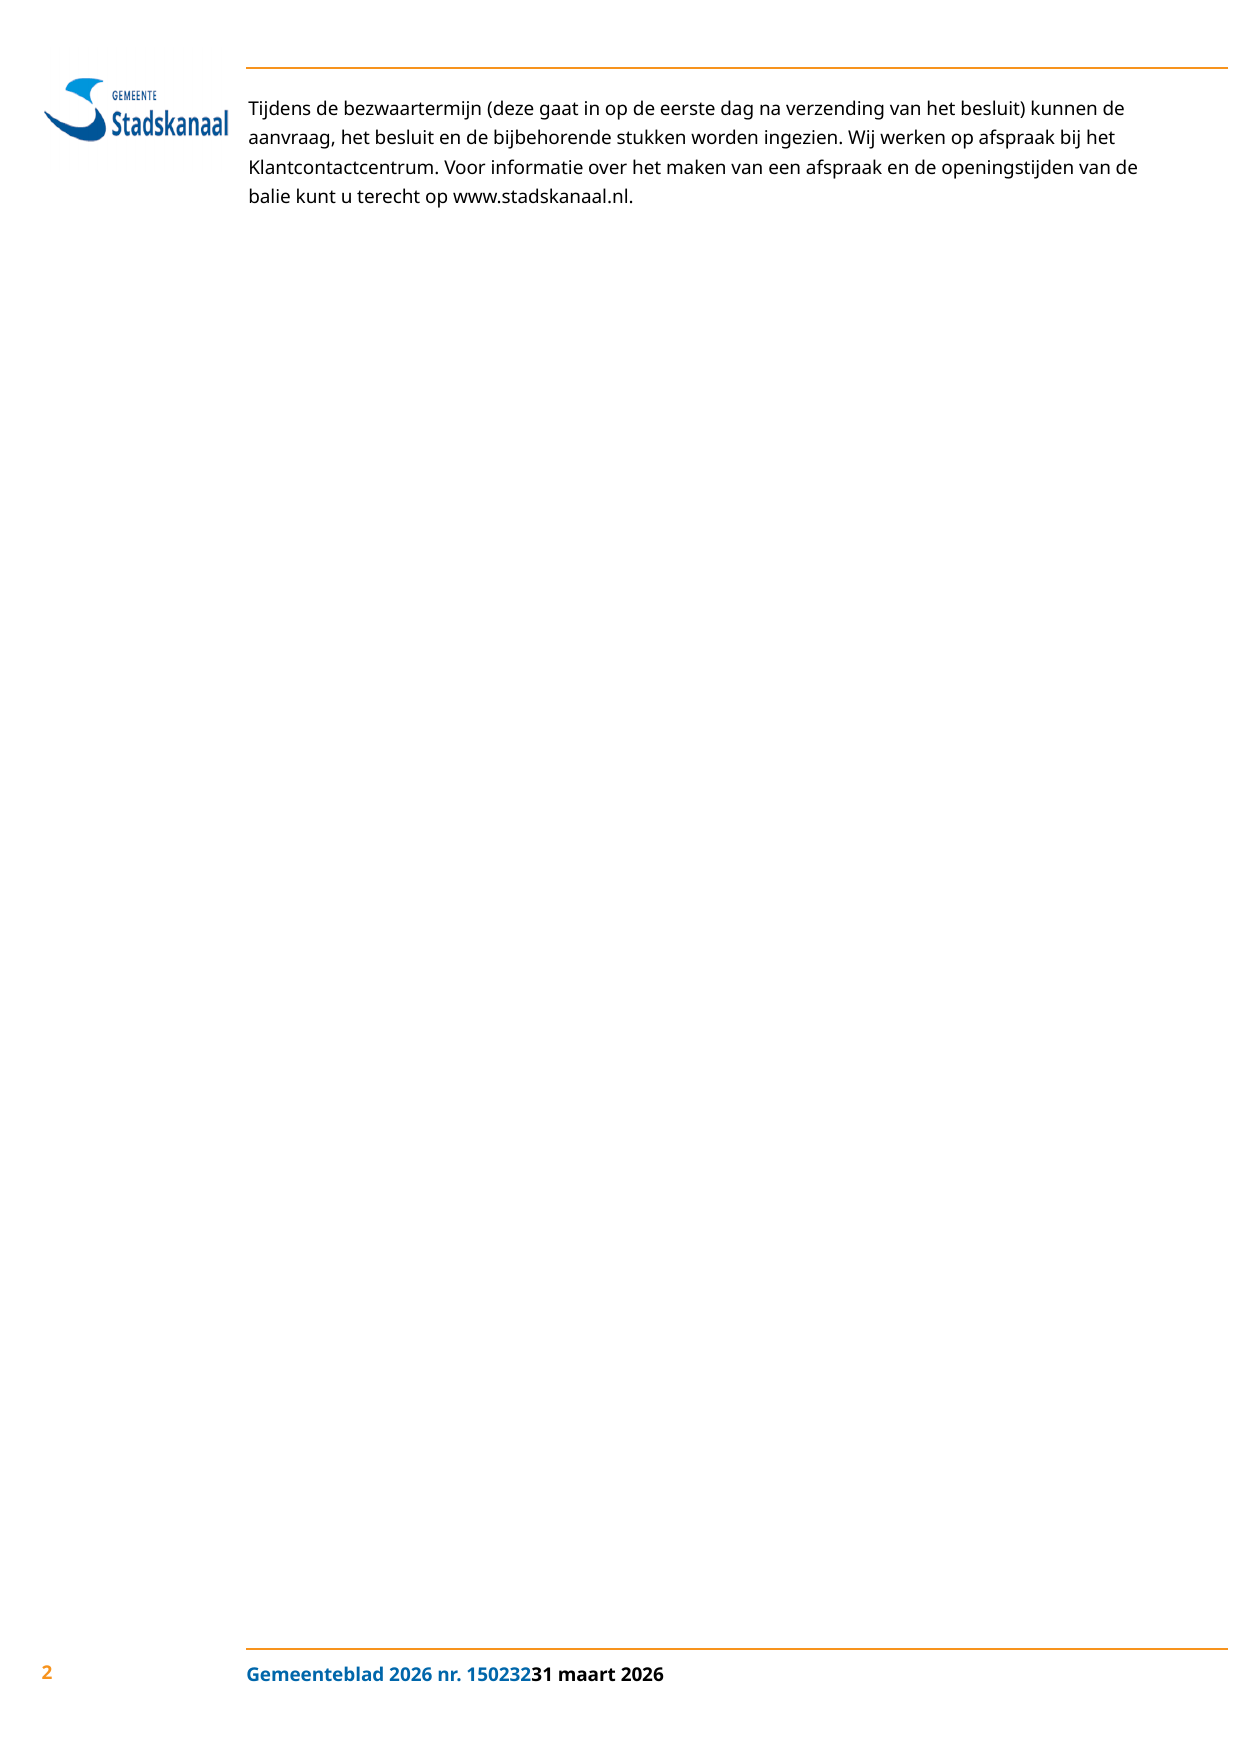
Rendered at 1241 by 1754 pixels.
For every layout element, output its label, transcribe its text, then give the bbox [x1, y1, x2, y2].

text Tijdens de bezwaartermijn (deze gaat in op de eerste dag na verzending van het besluit) kunnen de aanvraag, het besluit en de bijbehorende stukken worden ingezien. Wij werken op afspraak bij het Klantcontactcentrum. Voor informatie over het maken van een afspraak en de openingstijden van de balie kunt u terecht op www.stadskanaal.nl. [248, 95, 1152, 209]
picture [41, 47, 231, 172]
